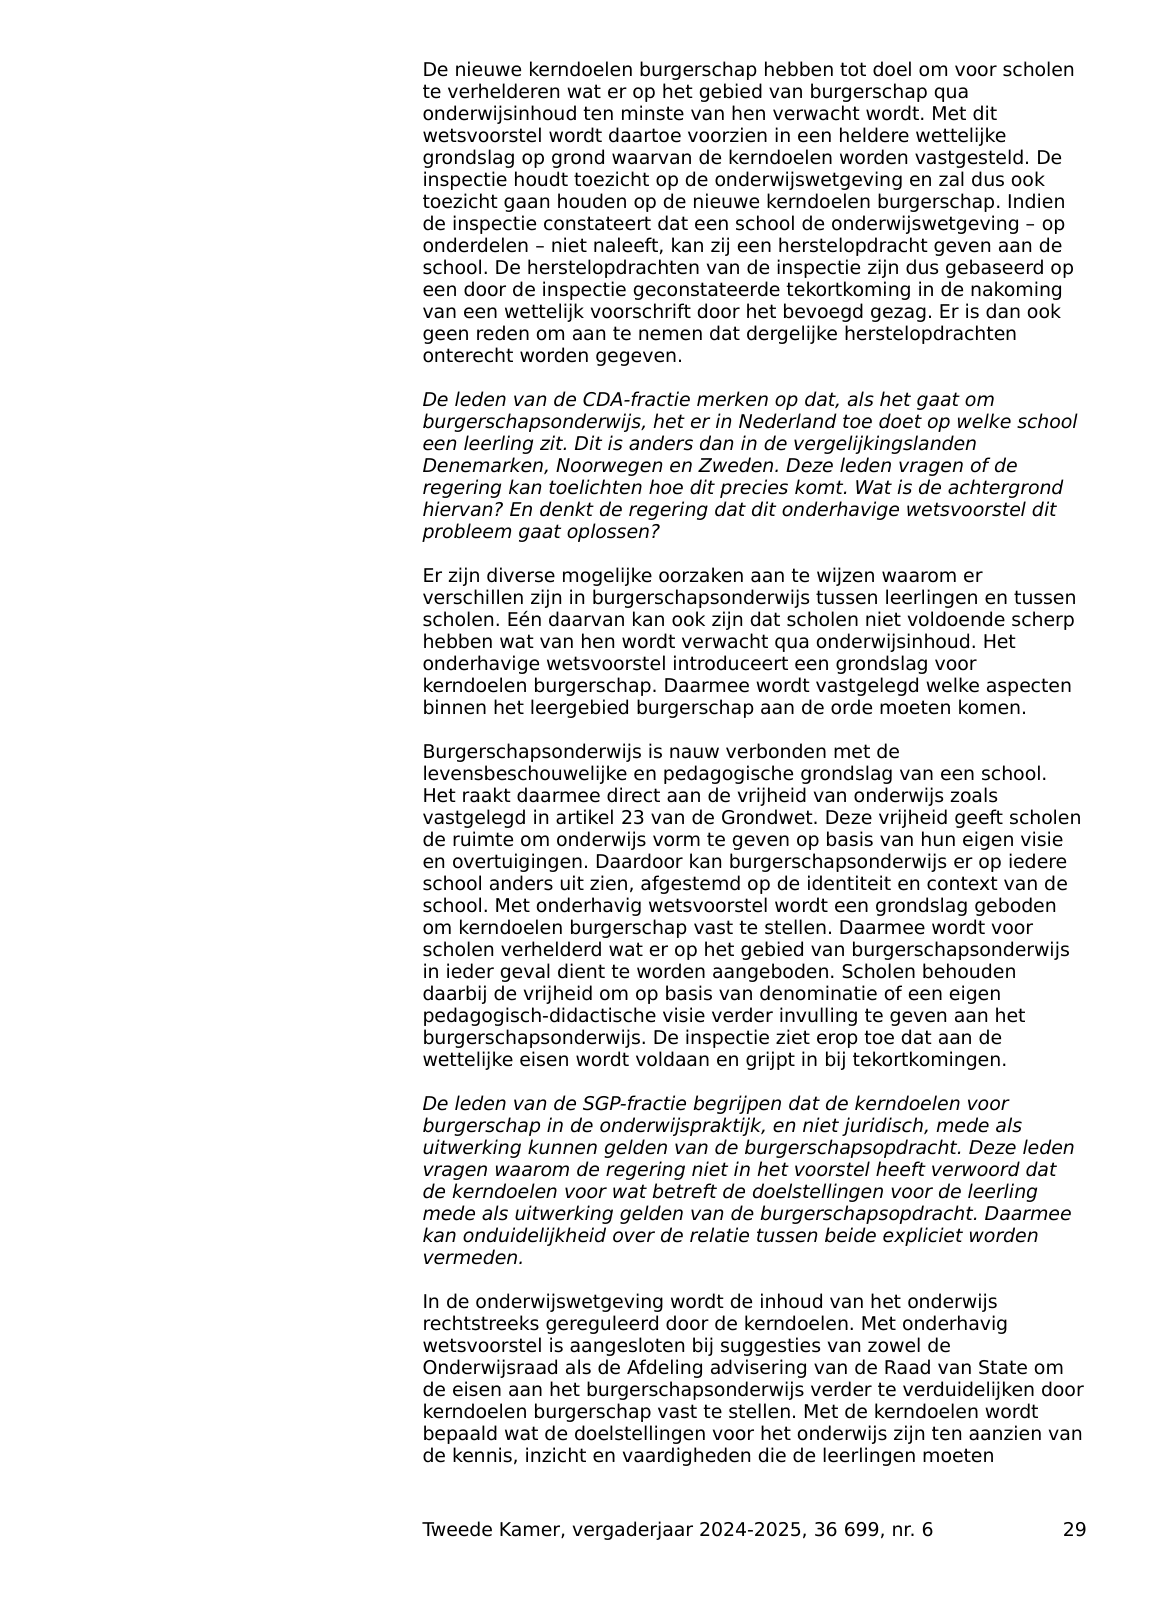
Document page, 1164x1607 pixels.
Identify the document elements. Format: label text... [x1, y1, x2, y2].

text De leden van de CDA-fractie merken op dat, als het gaat om burgerschapsonderwijs, het er in Nederland toe doet op welke school een leerling zit. Dit is anders dan in de vergelijkingslanden Denemarken, Noorwegen en Zweden. Deze leden vragen of de regering kan toelichten hoe dit precies komt. Wat is de achtergrond hiervan? En denkt de regering dat dit onderhavige wetsvoorstel dit probleem gaat oplossen? [422, 389, 1087, 543]
text In de onderwijswetgeving wordt de inhoud van het onderwijs rechtstreeks gereguleerd door de kerndoelen. Met onderhavig wetsvoorstel is aangesloten bij suggesties van zowel de Onderwijsraad als de Afdeling advisering van de Raad van State om de eisen aan het burgerschapsonderwijs verder te verduidelijken door kerndoelen burgerschap vast te stellen. Met de kerndoelen wordt bepaald wat de doelstellingen voor het onderwijs zijn ten aanzien van de kennis, inzicht en vaardigheden die de leerlingen moeten [422, 1291, 1087, 1467]
text De leden van de SGP-fractie begrijpen dat de kerndoelen voor burgerschap in de onderwijspraktijk, en niet juridisch, mede als uitwerking kunnen gelden van de burgerschapsopdracht. Deze leden vragen waarom de regering niet in het voorstel heeft verwoord dat de kerndoelen voor wat betreft de doelstellingen voor de leerling mede als uitwerking gelden van de burgerschapsopdracht. Daarmee kan onduidelijkheid over de relatie tussen beide expliciet worden vermeden. [422, 1093, 1087, 1269]
text De nieuwe kerndoelen burgerschap hebben tot doel om voor scholen te verhelderen wat er op het gebied van burgerschap qua onderwijsinhoud ten minste van hen verwacht wordt. Met dit wetsvoorstel wordt daartoe voorzien in een heldere wettelijke grondslag op grond waarvan de kerndoelen worden vastgesteld. De inspectie houdt toezicht op de onderwijswetgeving en zal dus ook toezicht gaan houden op de nieuwe kerndoelen burgerschap. Indien de inspectie constateert dat een school de onderwijswetgeving – op onderdelen – niet naleeft, kan zij een herstelopdracht geven aan de school. De herstelopdrachten van de inspectie zijn dus gebaseerd op een door de inspectie geconstateerde tekortkoming in de nakoming van een wettelijk voorschrift door het bevoegd gezag. Er is dan ook geen reden om aan te nemen dat dergelijke herstelopdrachten onterecht worden gegeven. [422, 59, 1087, 367]
text Er zijn diverse mogelijke oorzaken aan te wijzen waarom er verschillen zijn in burgerschapsonderwijs tussen leerlingen en tussen scholen. Eén daarvan kan ook zijn dat scholen niet voldoende scherp hebben wat van hen wordt verwacht qua onderwijsinhoud. Het onderhavige wetsvoorstel introduceert een grondslag voor kerndoelen burgerschap. Daarmee wordt vastgelegd welke aspecten binnen het leergebied burgerschap aan de orde moeten komen. [422, 565, 1087, 719]
text Burgerschapsonderwijs is nauw verbonden met de levensbeschouwelijke en pedagogische grondslag van een school. Het raakt daarmee direct aan de vrijheid van onderwijs zoals vastgelegd in artikel 23 van de Grondwet. Deze vrijheid geeft scholen de ruimte om onderwijs vorm te geven op basis van hun eigen visie en overtuigingen. Daardoor kan burgerschapsonderwijs er op iedere school anders uit zien, afgestemd op de identiteit en context van de school. Met onderhavig wetsvoorstel wordt een grondslag geboden om kerndoelen burgerschap vast te stellen. Daarmee wordt voor scholen verhelderd wat er op het gebied van burgerschapsonderwijs in ieder geval dient te worden aangeboden. Scholen behouden daarbij de vrijheid om op basis van denominatie of een eigen pedagogisch-didactische visie verder invulling te geven aan het burgerschapsonderwijs. De inspectie ziet erop toe dat aan de wettelijke eisen wordt voldaan en grijpt in bij tekortkomingen. [422, 741, 1087, 1071]
